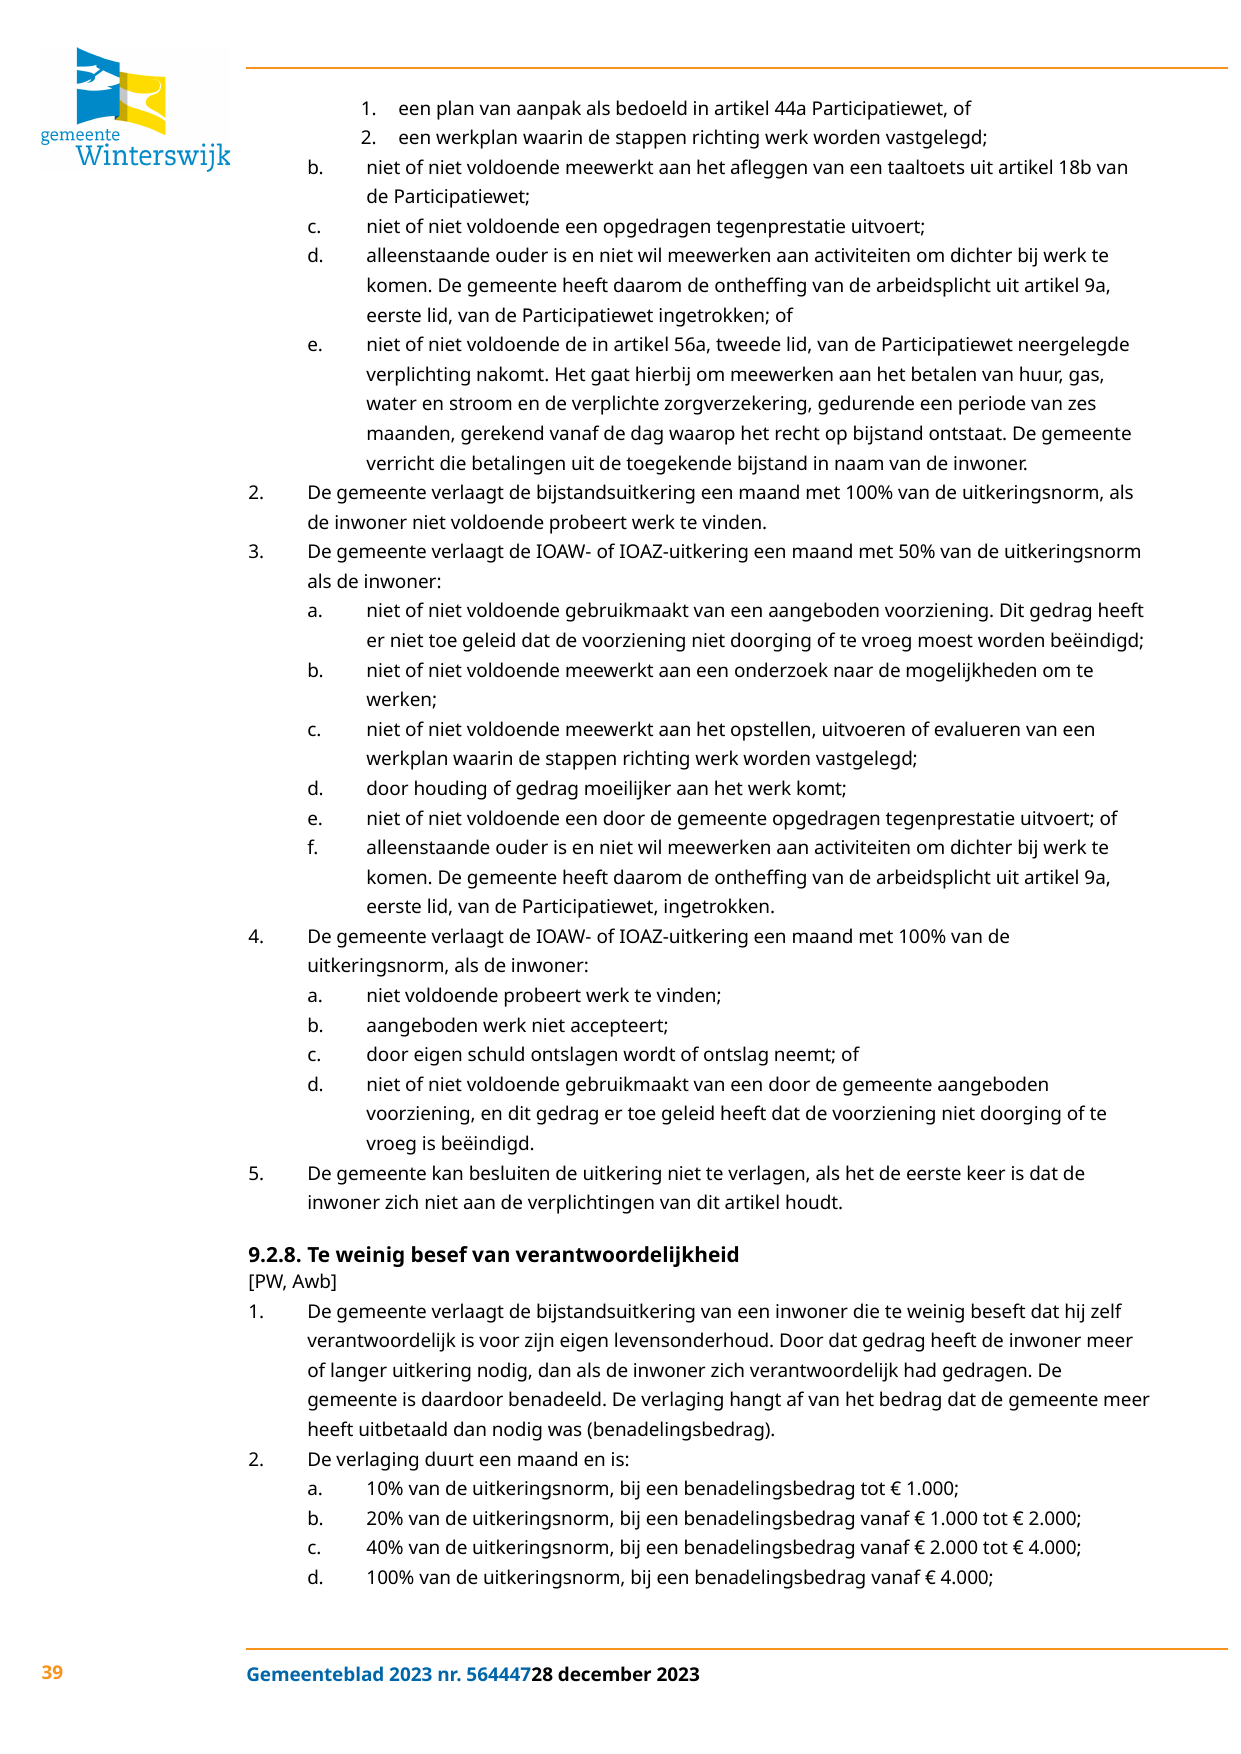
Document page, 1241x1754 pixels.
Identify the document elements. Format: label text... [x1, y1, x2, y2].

list 10% van de uitkeringsnorm, bij een benadelingsbedrag tot € 1.000; [307, 1475, 1152, 1501]
list niet voldoende probeert werk te vinden; [307, 982, 1152, 1008]
text 9.2.8. Te weinig besef van verantwoordelijkheid [248, 1240, 1152, 1268]
list De verlaging duurt een maand en is: [248, 1446, 1152, 1471]
list door eigen schuld ontslagen wordt of ontslag neemt; of [307, 1041, 1152, 1067]
list alleenstaande ouder is en niet wil meewerken aan activiteiten om dichter bij werk te komen. De gemeente heeft daarom de ontheffing van de arbeidsplicht uit artikel 9a, eerste lid, van de Participatiewet ingetrokken; of [307, 243, 1152, 328]
list 20% van de uitkeringsnorm, bij een benadelingsbedrag vanaf € 1.000 tot € 2.000; [307, 1505, 1152, 1531]
list niet of niet voldoende gebruikmaakt van een door de gemeente aangeboden voorziening, en dit gedrag er toe geleid heeft dat de voorziening niet doorging of te vroeg is beëindigd. [307, 1071, 1152, 1156]
list niet of niet voldoende een opgedragen tegenprestatie uitvoert; [307, 213, 1152, 239]
list De gemeente verlaagt de bijstandsuitkering een maand met 100% van de uitkeringsnorm, als de inwoner niet voldoende probeert werk te vinden. [248, 479, 1152, 535]
list niet of niet voldoende de in artikel 56a, tweede lid, van de Participatiewet neergelegde verplichting nakomt. Het gaat hierbij om meewerken aan het betalen van huur, gas, water en stroom en de verplichte zorgverzekering, gedurende een periode van zes maanden, gerekend vanaf de dag waarop het recht op bijstand ontstaat. De gemeente verricht die betalingen uit de toegekende bijstand in naam van de inwoner. [307, 331, 1152, 476]
list De gemeente verlaagt de IOAW- of IOAZ-uitkering een maand met 50% van de uitkeringsnorm als de inwoner: [248, 538, 1152, 594]
list een plan van aanpak als bedoeld in artikel 44a Participatiewet, of [361, 95, 1152, 121]
list 100% van de uitkeringsnorm, bij een benadelingsbedrag vanaf € 4.000; [307, 1564, 1152, 1590]
list aangeboden werk niet accepteert; [307, 1012, 1152, 1038]
list niet of niet voldoende meewerkt aan het afleggen van een taaltoets uit artikel 18b van de Participatiewet; [307, 154, 1152, 209]
picture [41, 47, 231, 172]
list niet of niet voldoende gebruikmaakt van een aangeboden voorziening. Dit gedrag heeft er niet toe geleid dat de voorziening niet doorging of te vroeg moest worden beëindigd; [307, 598, 1152, 653]
list een werkplan waarin de stappen richting werk worden vastgelegd; [361, 124, 1152, 150]
list 40% van de uitkeringsnorm, bij een benadelingsbedrag vanaf € 2.000 tot € 4.000; [307, 1534, 1152, 1560]
list niet of niet voldoende meewerkt aan het opstellen, uitvoeren of evalueren van een werkplan waarin de stappen richting werk worden vastgelegd; [307, 716, 1152, 771]
list De gemeente verlaagt de IOAW- of IOAZ-uitkering een maand met 100% van de uitkeringsnorm, als de inwoner: [248, 923, 1152, 978]
list niet of niet voldoende een door de gemeente opgedragen tegenprestatie uitvoert; of [307, 805, 1152, 831]
list door houding of gedrag moeilijker aan het werk komt; [307, 775, 1152, 801]
picture [225, 153, 231, 162]
list niet of niet voldoende meewerkt aan een onderzoek naar de mogelijkheden om te werken; [307, 657, 1152, 712]
list alleenstaande ouder is en niet wil meewerken aan activiteiten om dichter bij werk te komen. De gemeente heeft daarom de ontheffing van de arbeidsplicht uit artikel 9a, eerste lid, van de Participatiewet, ingetrokken. [307, 834, 1152, 919]
text [PW, Awb] [248, 1268, 1152, 1294]
list De gemeente kan besluiten de uitkering niet te verlagen, als het de eerste keer is dat de inwoner zich niet aan de verplichtingen van dit artikel houdt. [248, 1160, 1152, 1215]
list De gemeente verlaagt de bijstandsuitkering van een inwoner die te weinig beseft dat hij zelf verantwoordelijk is voor zijn eigen levensonderhoud. Door dat gedrag heeft de inwoner meer of langer uitkering nodig, dan als de inwoner zich verantwoordelijk had gedragen. De gemeente is daardoor benadeeld. De verlaging hangt af van het bedrag dat de gemeente meer heeft uitbetaald dan nodig was (benadelingsbedrag). [248, 1298, 1152, 1442]
